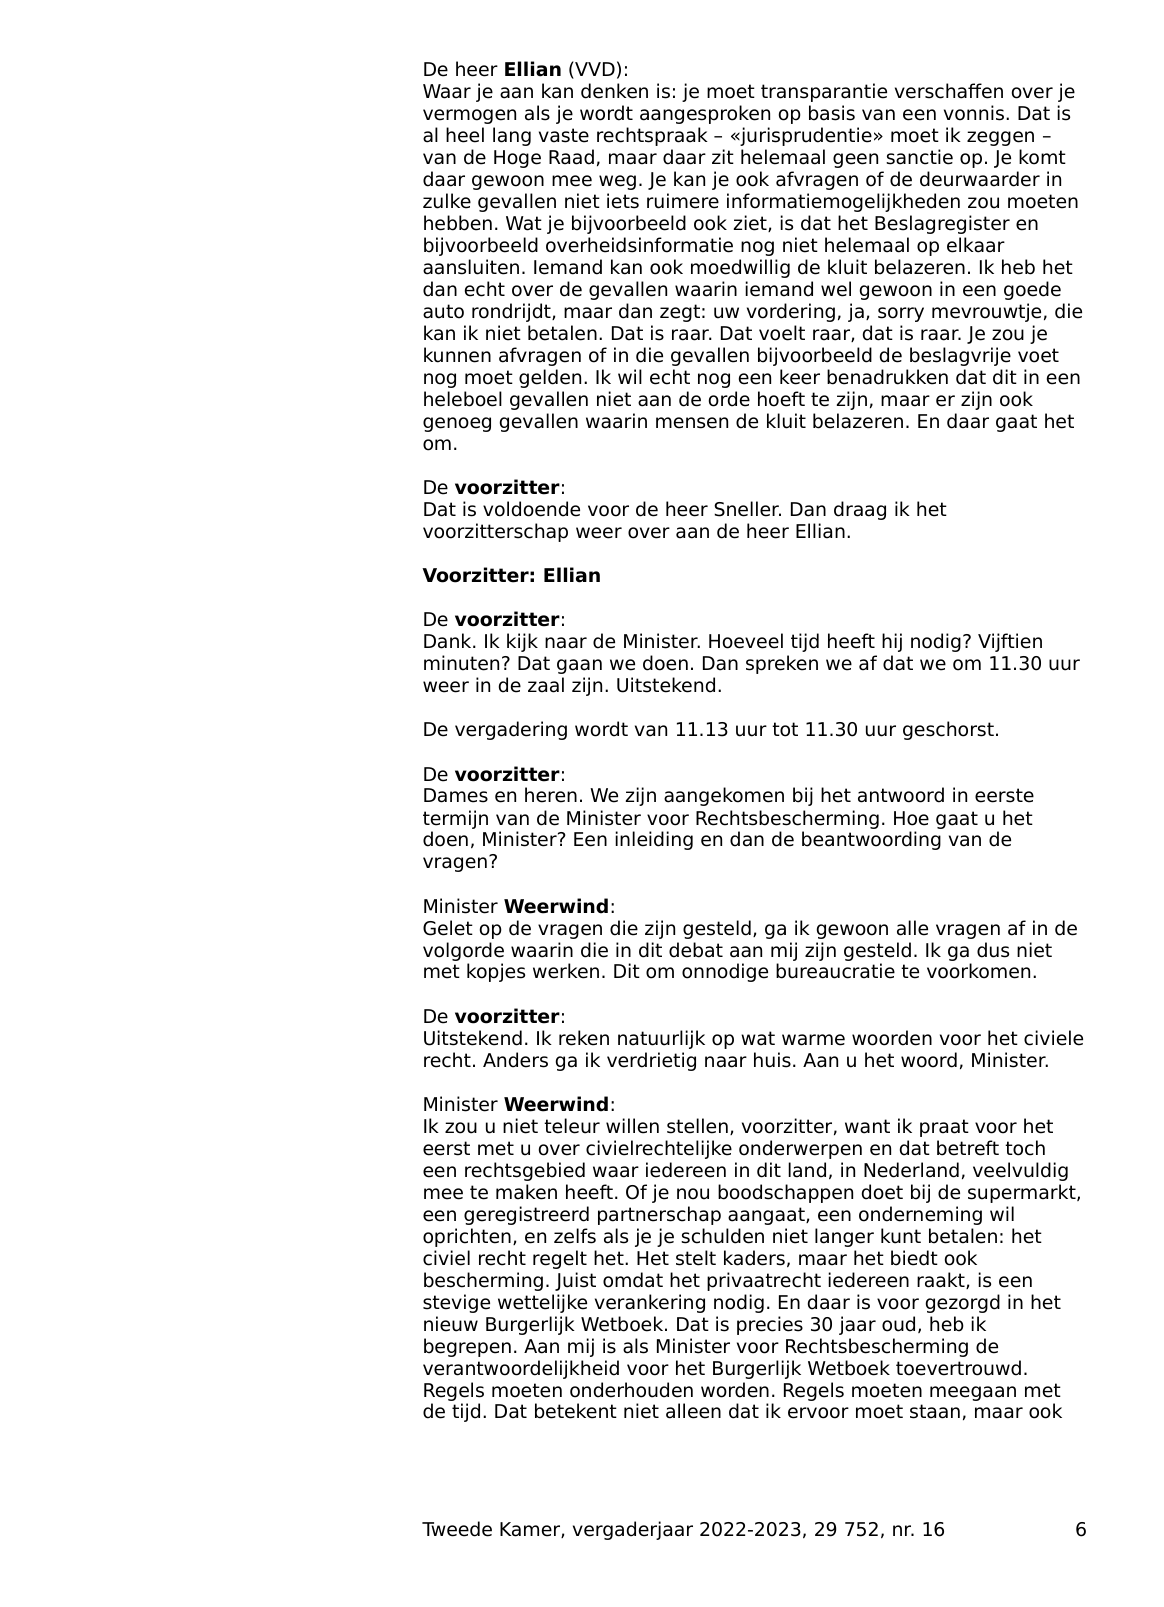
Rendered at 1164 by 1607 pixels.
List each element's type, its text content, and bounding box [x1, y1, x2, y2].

text Dames en heren. We zijn aangekomen bij het antwoord in eerste termijn van de Minister voor Rechtsbescherming. Hoe gaat u het doen, Minister? Een inleiding en dan de beantwoording van de vragen? [422, 785, 1087, 873]
text Gelet op de vragen die zijn gesteld, ga ik gewoon alle vragen af in de volgorde waarin die in dit debat aan mij zijn gesteld. Ik ga dus niet met kopjes werken. Dit om onnodige bureaucratie te voorkomen. [422, 917, 1087, 983]
text De voorzitter: [422, 763, 1087, 785]
text Ik zou u niet teleur willen stellen, voorzitter, want ik praat voor het eerst met u over civielrechtelijke onderwerpen en dat betreft toch een rechtsgebied waar iedereen in dit land, in Nederland, veelvuldig mee te maken heeft. Of je nou boodschappen doet bij de supermarkt, een geregistreerd partnerschap aangaat, een onderneming wil oprichten, en zelfs als je je schulden niet langer kunt betalen: het civiel recht regelt het. Het stelt kaders, maar het biedt ook bescherming. Juist omdat het privaatrecht iedereen raakt, is een stevige wettelijke verankering nodig. En daar is voor gezorgd in het nieuw Burgerlijk Wetboek. Dat is precies 30 jaar oud, heb ik begrepen. Aan mij is als Minister voor Rechtsbescherming de verantwoordelijkheid voor het Burgerlijk Wetboek toevertrouwd. Regels moeten onderhouden worden. Regels moeten meegaan met de tijd. Dat betekent niet alleen dat ik ervoor moet staan, maar ook [422, 1116, 1087, 1423]
subtitle Voorzitter: Ellian [422, 565, 1087, 587]
text De voorzitter: [422, 609, 1087, 631]
text De vergadering wordt van 11.13 uur tot 11.30 uur geschorst. [422, 719, 1087, 741]
text Minister Weerwind: [422, 1094, 1087, 1116]
text Dat is voldoende voor de heer Sneller. Dan draag ik het voorzitterschap weer over aan de heer Ellian. [422, 499, 1087, 543]
text De voorzitter: [422, 1006, 1087, 1028]
text De voorzitter: [422, 477, 1087, 499]
text Dank. Ik kijk naar de Minister. Hoeveel tijd heeft hij nodig? Vijftien minuten? Dat gaan we doen. Dan spreken we af dat we om 11.30 uur weer in de zaal zijn. Uitstekend. [422, 631, 1087, 697]
text Minister Weerwind: [422, 896, 1087, 917]
text De heer Ellian (VVD): [422, 59, 1087, 81]
text Uitstekend. Ik reken natuurlijk op wat warme woorden voor het civiele recht. Anders ga ik verdrietig naar huis. Aan u het woord, Minister. [422, 1028, 1087, 1072]
text Waar je aan kan denken is: je moet transparantie verschaffen over je vermogen als je wordt aangesproken op basis van een vonnis. Dat is al heel lang vaste rechtspraak – «jurisprudentie» moet ik zeggen – van de Hoge Raad, maar daar zit helemaal geen sanctie op. Je komt daar gewoon mee weg. Je kan je ook afvragen of de deurwaarder in zulke gevallen niet iets ruimere informatiemogelijkheden zou moeten hebben. Wat je bijvoorbeeld ook ziet, is dat het Beslagregister en bijvoorbeeld overheidsinformatie nog niet helemaal op elkaar aansluiten. Iemand kan ook moedwillig de kluit belazeren. Ik heb het dan echt over de gevallen waarin iemand wel gewoon in een goede auto rondrijdt, maar dan zegt: uw vordering, ja, sorry mevrouwtje, die kan ik niet betalen. Dat is raar. Dat voelt raar, dat is raar. Je zou je kunnen afvragen of in die gevallen bijvoorbeeld de beslagvrije voet nog moet gelden. Ik wil echt nog een keer benadrukken dat dit in een heleboel gevallen niet aan de orde hoeft te zijn, maar er zijn ook genoeg gevallen waarin mensen de kluit belazeren. En daar gaat het om. [422, 81, 1087, 455]
